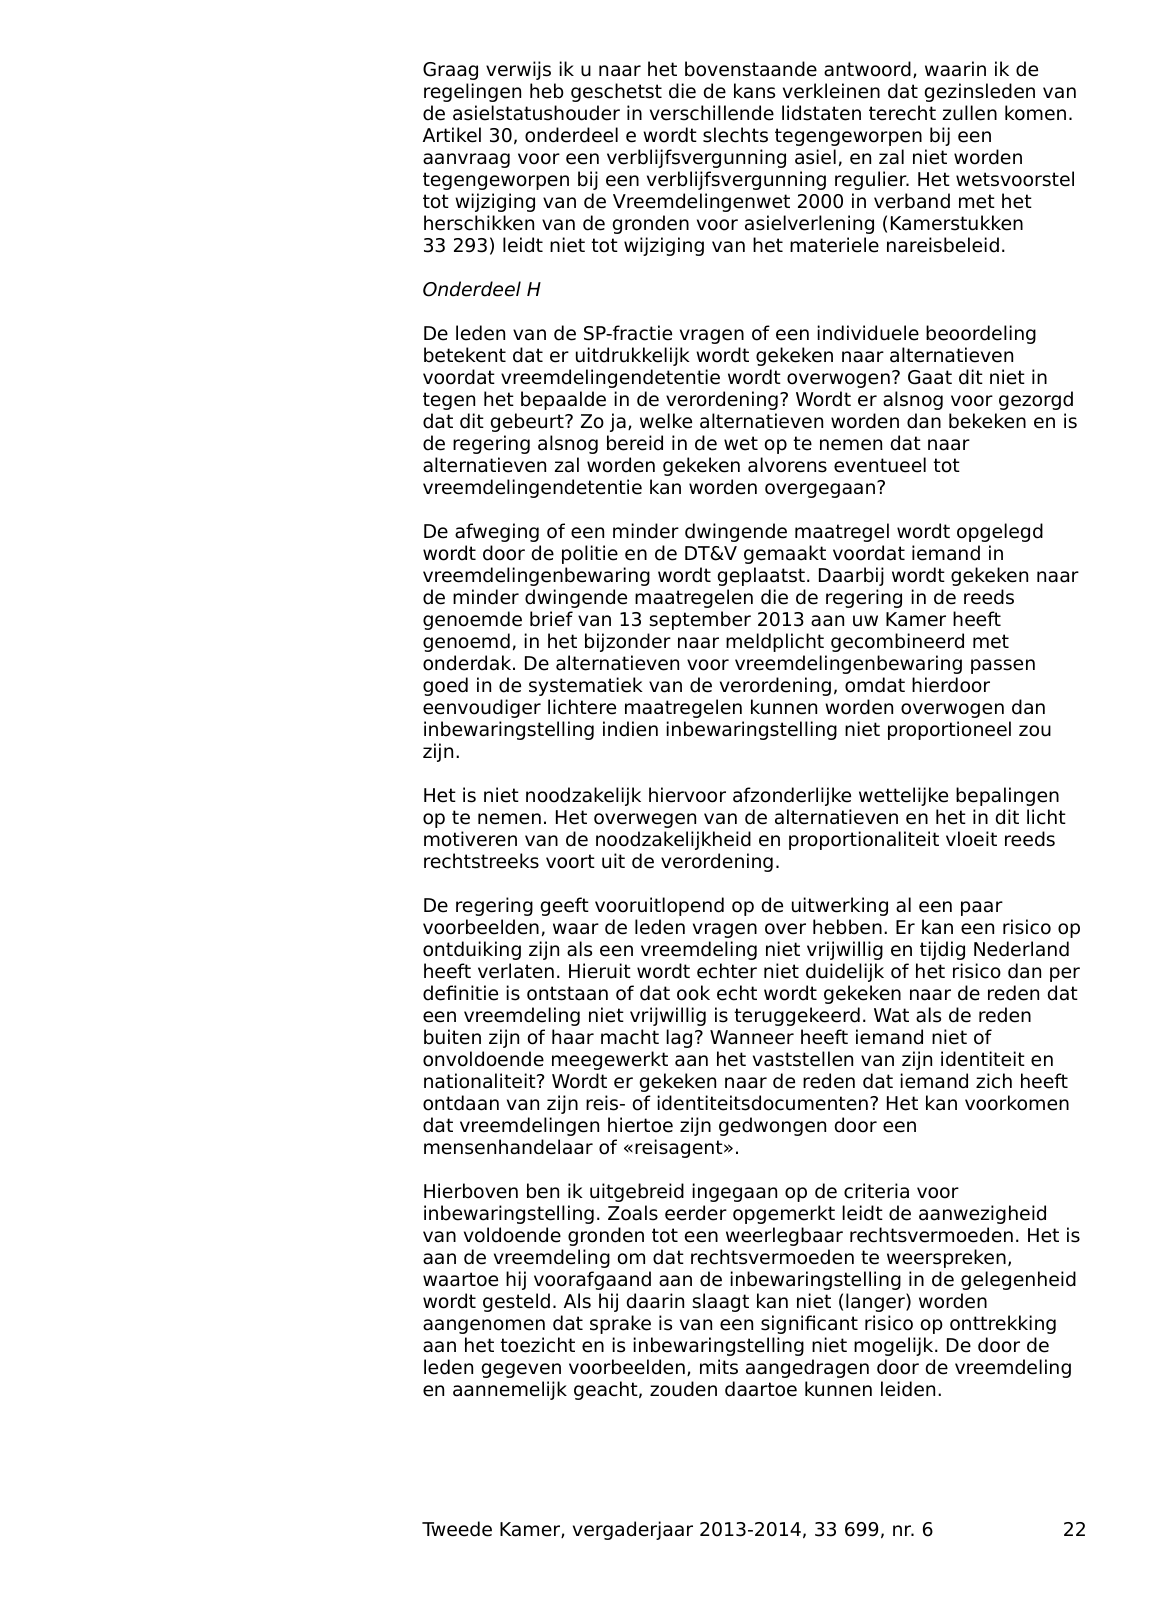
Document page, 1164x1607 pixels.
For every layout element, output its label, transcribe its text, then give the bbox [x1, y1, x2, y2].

text De regering geeft vooruitlopend op de uitwerking al een paar voorbeelden, waar de leden vragen over hebben. Er kan een risico op ontduiking zijn als een vreemdeling niet vrijwillig en tijdig Nederland heeft verlaten. Hieruit wordt echter niet duidelijk of het risico dan per definitie is ontstaan of dat ook echt wordt gekeken naar de reden dat een vreemdeling niet vrijwillig is teruggekeerd. Wat als de reden buiten zijn of haar macht lag? Wanneer heeft iemand niet of onvoldoende meegewerkt aan het vaststellen van zijn identiteit en nationaliteit? Wordt er gekeken naar de reden dat iemand zich heeft ontdaan van zijn reis- of identiteitsdocumenten? Het kan voorkomen dat vreemdelingen hiertoe zijn gedwongen door een mensenhandelaar of «reisagent». [422, 895, 1087, 1159]
text De afweging of een minder dwingende maatregel wordt opgelegd wordt door de politie en de DT&V gemaakt voordat iemand in vreemdelingenbewaring wordt geplaatst. Daarbij wordt gekeken naar de minder dwingende maatregelen die de regering in de reeds genoemde brief van 13 september 2013 aan uw Kamer heeft genoemd, in het bijzonder naar meldplicht gecombineerd met onderdak. De alternatieven voor vreemdelingenbewaring passen goed in de systematiek van de verordening, omdat hierdoor eenvoudiger lichtere maatregelen kunnen worden overwogen dan inbewaringstelling indien inbewaringstelling niet proportioneel zou zijn. [422, 521, 1087, 763]
text Hierboven ben ik uitgebreid ingegaan op de criteria voor inbewaringstelling. Zoals eerder opgemerkt leidt de aanwezigheid van voldoende gronden tot een weerlegbaar rechtsvermoeden. Het is aan de vreemdeling om dat rechtsvermoeden te weerspreken, waartoe hij voorafgaand aan de inbewaringstelling in de gelegenheid wordt gesteld. Als hij daarin slaagt kan niet (langer) worden aangenomen dat sprake is van een significant risico op onttrekking aan het toezicht en is inbewaringstelling niet mogelijk. De door de leden gegeven voorbeelden, mits aangedragen door de vreemdeling en aannemelijk geacht, zouden daartoe kunnen leiden. [422, 1181, 1087, 1401]
subtitle Onderdeel H [422, 279, 1087, 301]
text Graag verwijs ik u naar het bovenstaande antwoord, waarin ik de regelingen heb geschetst die de kans verkleinen dat gezinsleden van de asielstatushouder in verschillende lidstaten terecht zullen komen. Artikel 30, onderdeel e wordt slechts tegengeworpen bij een aanvraag voor een verblijfsvergunning asiel, en zal niet worden tegengeworpen bij een verblijfsvergunning regulier. Het wetsvoorstel tot wijziging van de Vreemdelingenwet 2000 in verband met het herschikken van de gronden voor asielverlening (Kamerstukken 33 293) leidt niet tot wijziging van het materiele nareisbeleid. [422, 59, 1087, 257]
text Het is niet noodzakelijk hiervoor afzonderlijke wettelijke bepalingen op te nemen. Het overwegen van de alternatieven en het in dit licht motiveren van de noodzakelijkheid en proportionaliteit vloeit reeds rechtstreeks voort uit de verordening. [422, 785, 1087, 873]
text De leden van de SP-fractie vragen of een individuele beoordeling betekent dat er uitdrukkelijk wordt gekeken naar alternatieven voordat vreemdelingendetentie wordt overwogen? Gaat dit niet in tegen het bepaalde in de verordening? Wordt er alsnog voor gezorgd dat dit gebeurt? Zo ja, welke alternatieven worden dan bekeken en is de regering alsnog bereid in de wet op te nemen dat naar alternatieven zal worden gekeken alvorens eventueel tot vreemdelingendetentie kan worden overgegaan? [422, 323, 1087, 499]
